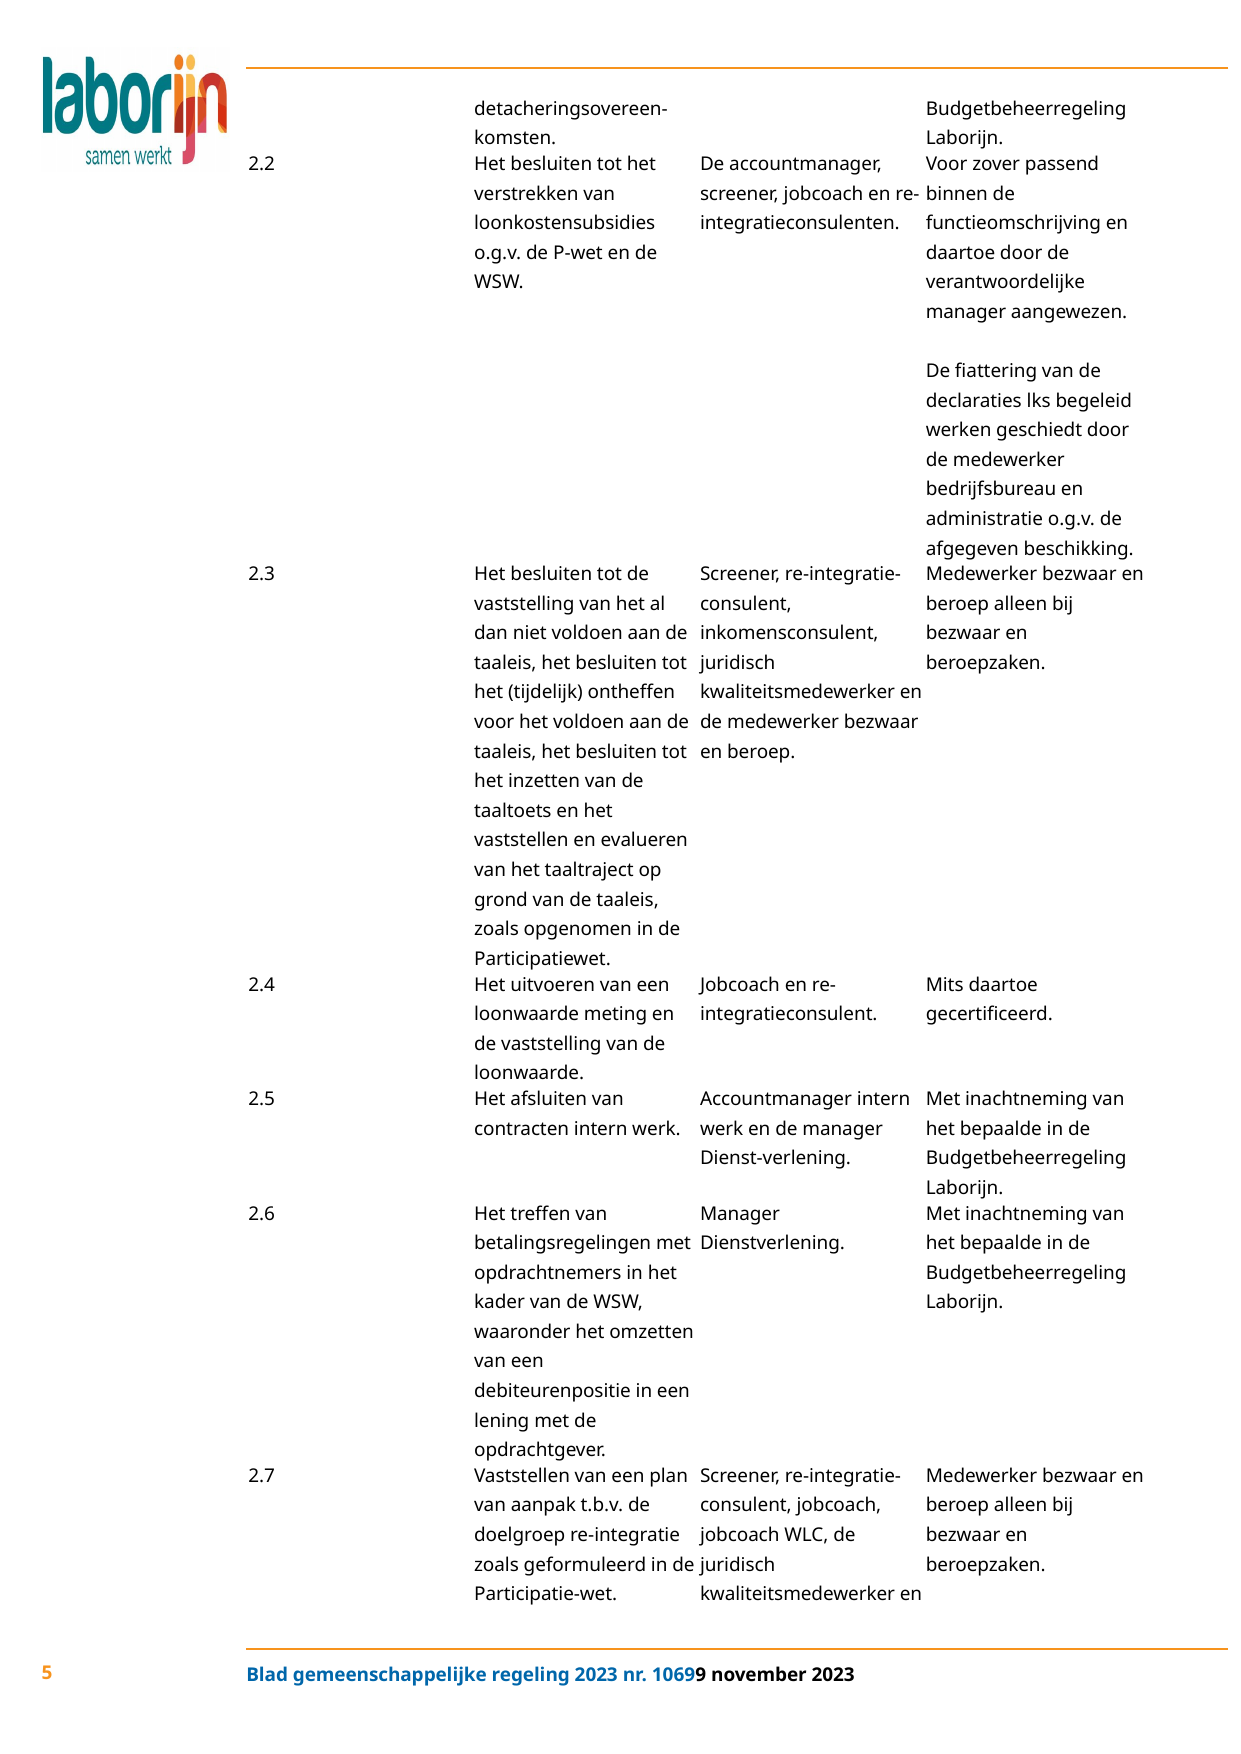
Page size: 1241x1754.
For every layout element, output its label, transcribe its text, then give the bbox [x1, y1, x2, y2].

table_cell Manager Dienstverlening. [700, 1200, 926, 1462]
table_cell Het besluiten tot het verstrekken van loonkostensubsidies o.g.v. de P-wet en de WSW. [474, 150, 700, 560]
table_cell Het treffen van betalingsregelingen met opdrachtnemers in het kader van de WSW, waaronder het omzetten van een debiteurenpositie in een lening met de opdrachtgever. [474, 1200, 700, 1462]
table_cell Met inachtneming van het bepaalde in de Budgetbeheerregeling Laborijn. [926, 1200, 1152, 1462]
table_cell Vaststellen van een plan van aanpak t.b.v. de doelgroep re-integratie zoals geformuleerd in de Participatie-wet. [474, 1462, 700, 1606]
table_cell 2.3 [248, 560, 474, 971]
table_cell Medewerker bezwaar en beroep alleen bij bezwaar en beroepzaken. [926, 1462, 1152, 1606]
table_cell Screener, re-integratie-consulent, inkomensconsulent, juridisch kwaliteitsmedewerker en de medewerker bezwaar en beroep. [700, 560, 926, 971]
table_cell Met inachtneming van het bepaalde in de Budgetbeheerregeling Laborijn. [926, 1085, 1152, 1200]
table_cell 2.7 [248, 1462, 474, 1606]
table_cell Medewerker bezwaar en beroep alleen bij bezwaar en beroepzaken. [926, 560, 1152, 971]
table_cell Voor zover passend binnen de functieomschrijving en daartoe door de verantwoordelijke manager aangewezen. De fiattering van de declaraties lks begeleid werken geschiedt door de medewerker bedrijfsbureau en administratie o.g.v. de afgegeven beschikking. [926, 150, 1152, 560]
table_cell 2.6 [248, 1200, 474, 1462]
table_cell Het uitvoeren van een loonwaarde meting en de vaststelling van de loonwaarde. [474, 971, 700, 1085]
table_cell 2.2 [248, 150, 474, 560]
table_cell Het afsluiten van contracten intern werk. [474, 1085, 700, 1200]
table_cell Jobcoach en re-integratieconsulent. [700, 971, 926, 1085]
table_cell Het besluiten tot de vaststelling van het al dan niet voldoen aan de taaleis, het besluiten tot het (tijdelijk) ontheffen voor het voldoen aan de taaleis, het besluiten tot het inzetten van de taaltoets en het vaststellen en evalueren van het taaltraject op grond van de taaleis, zoals opgenomen in de Participatiewet. [474, 560, 700, 971]
table_cell [248, 95, 474, 150]
table_cell 2.5 [248, 1085, 474, 1200]
table_cell detacheringsovereen- komsten. [474, 95, 700, 150]
picture [41, 47, 231, 172]
table_cell Screener, re-integratie-consulent, jobcoach, jobcoach WLC, de juridisch kwaliteitsmedewerker en [700, 1462, 926, 1606]
table_cell Budgetbeheerregeling Laborijn. [926, 95, 1152, 150]
table_cell Mits daartoe gecertificeerd. [926, 971, 1152, 1085]
table_cell Accountmanager intern werk en de manager Dienst-verlening. [700, 1085, 926, 1200]
table_cell De accountmanager, screener, jobcoach en re-integratieconsulenten. [700, 150, 926, 560]
table_cell 2.4 [248, 971, 474, 1085]
table_cell [700, 95, 926, 150]
